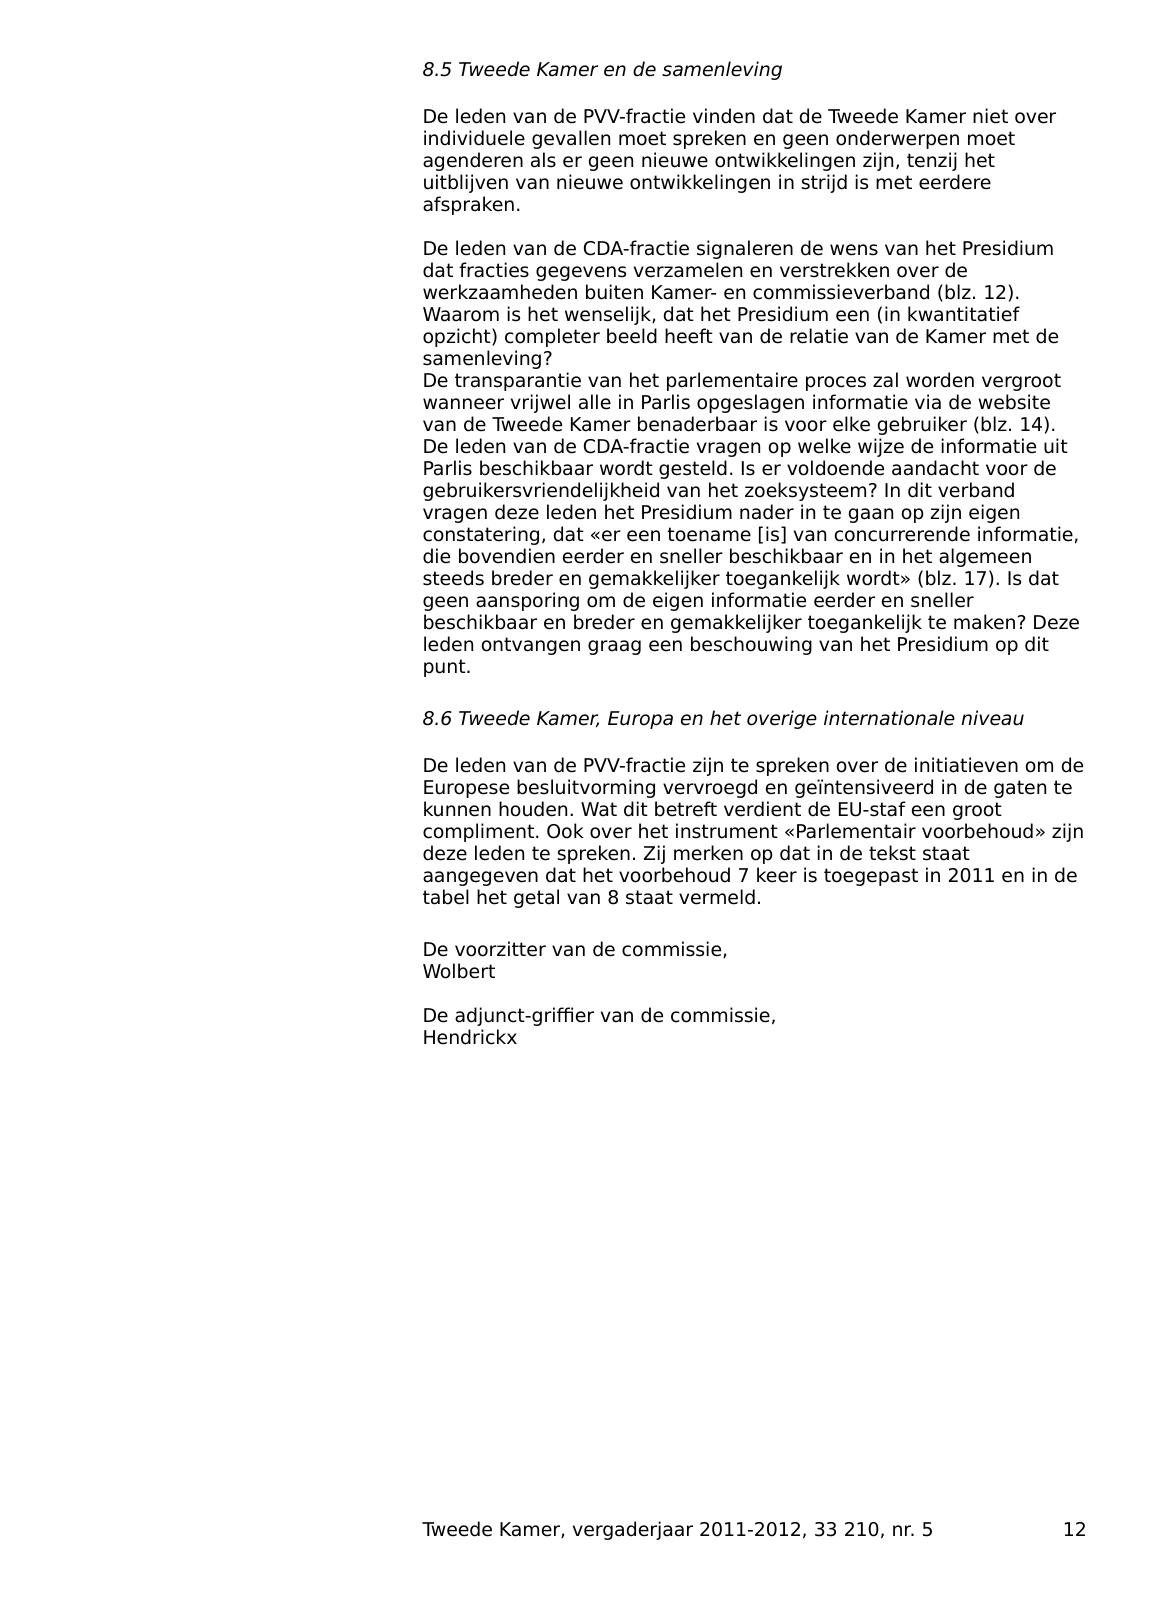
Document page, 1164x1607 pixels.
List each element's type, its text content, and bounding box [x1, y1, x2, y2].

text De adjunct-griffier van de commissie, Hendrickx [422, 1005, 1087, 1049]
subtitle 8.6 Tweede Kamer, Europa en het overige internationale niveau [422, 708, 1087, 730]
text De leden van de PVV-fractie zijn te spreken over de initiatieven om de Europese besluitvorming vervroegd en geïntensiveerd in de gaten te kunnen houden. Wat dit betreft verdient de EU-staf een groot compliment. Ook over het instrument «Parlementair voorbehoud» zijn deze leden te spreken. Zij merken op dat in de tekst staat aangegeven dat het voorbehoud 7 keer is toegepast in 2011 en in de tabel het getal van 8 staat vermeld. [422, 755, 1087, 908]
text De voorzitter van de commissie, Wolbert [422, 938, 1087, 982]
subtitle 8.5 Tweede Kamer en de samenleving [422, 59, 1087, 81]
text De leden van de CDA-fractie signaleren de wens van het Presidium dat fracties gegevens verzamelen en verstrekken over de werkzaamheden buiten Kamer- en commissieverband (blz. 12). Waarom is het wenselijk, dat het Presidium een (in kwantitatief opzicht) completer beeld heeft van de relatie van de Kamer met de samenleving? [422, 238, 1087, 370]
text De transparantie van het parlementaire proces zal worden vergroot wanneer vrijwel alle in Parlis opgeslagen informatie via de website van de Tweede Kamer benaderbaar is voor elke gebruiker (blz. 14). De leden van de CDA-fractie vragen op welke wijze de informatie uit Parlis beschikbaar wordt gesteld. Is er voldoende aandacht voor de gebruikersvriendelijkheid van het zoeksysteem? In dit verband vragen deze leden het Presidium nader in te gaan op zijn eigen constatering, dat «er een toename [is] van concurrerende informatie, die bovendien eerder en sneller beschikbaar en in het algemeen steeds breder en gemakkelijker toegankelijk wordt» (blz. 17). Is dat geen aansporing om de eigen informatie eerder en sneller beschikbaar en breder en gemakkelijker toegankelijk te maken? Deze leden ontvangen graag een beschouwing van het Presidium op dit punt. [422, 370, 1087, 678]
text De leden van de PVV-fractie vinden dat de Tweede Kamer niet over individuele gevallen moet spreken en geen onderwerpen moet agenderen als er geen nieuwe ontwikkelingen zijn, tenzij het uitblijven van nieuwe ontwikkelingen in strijd is met eerdere afspraken. [422, 106, 1087, 216]
